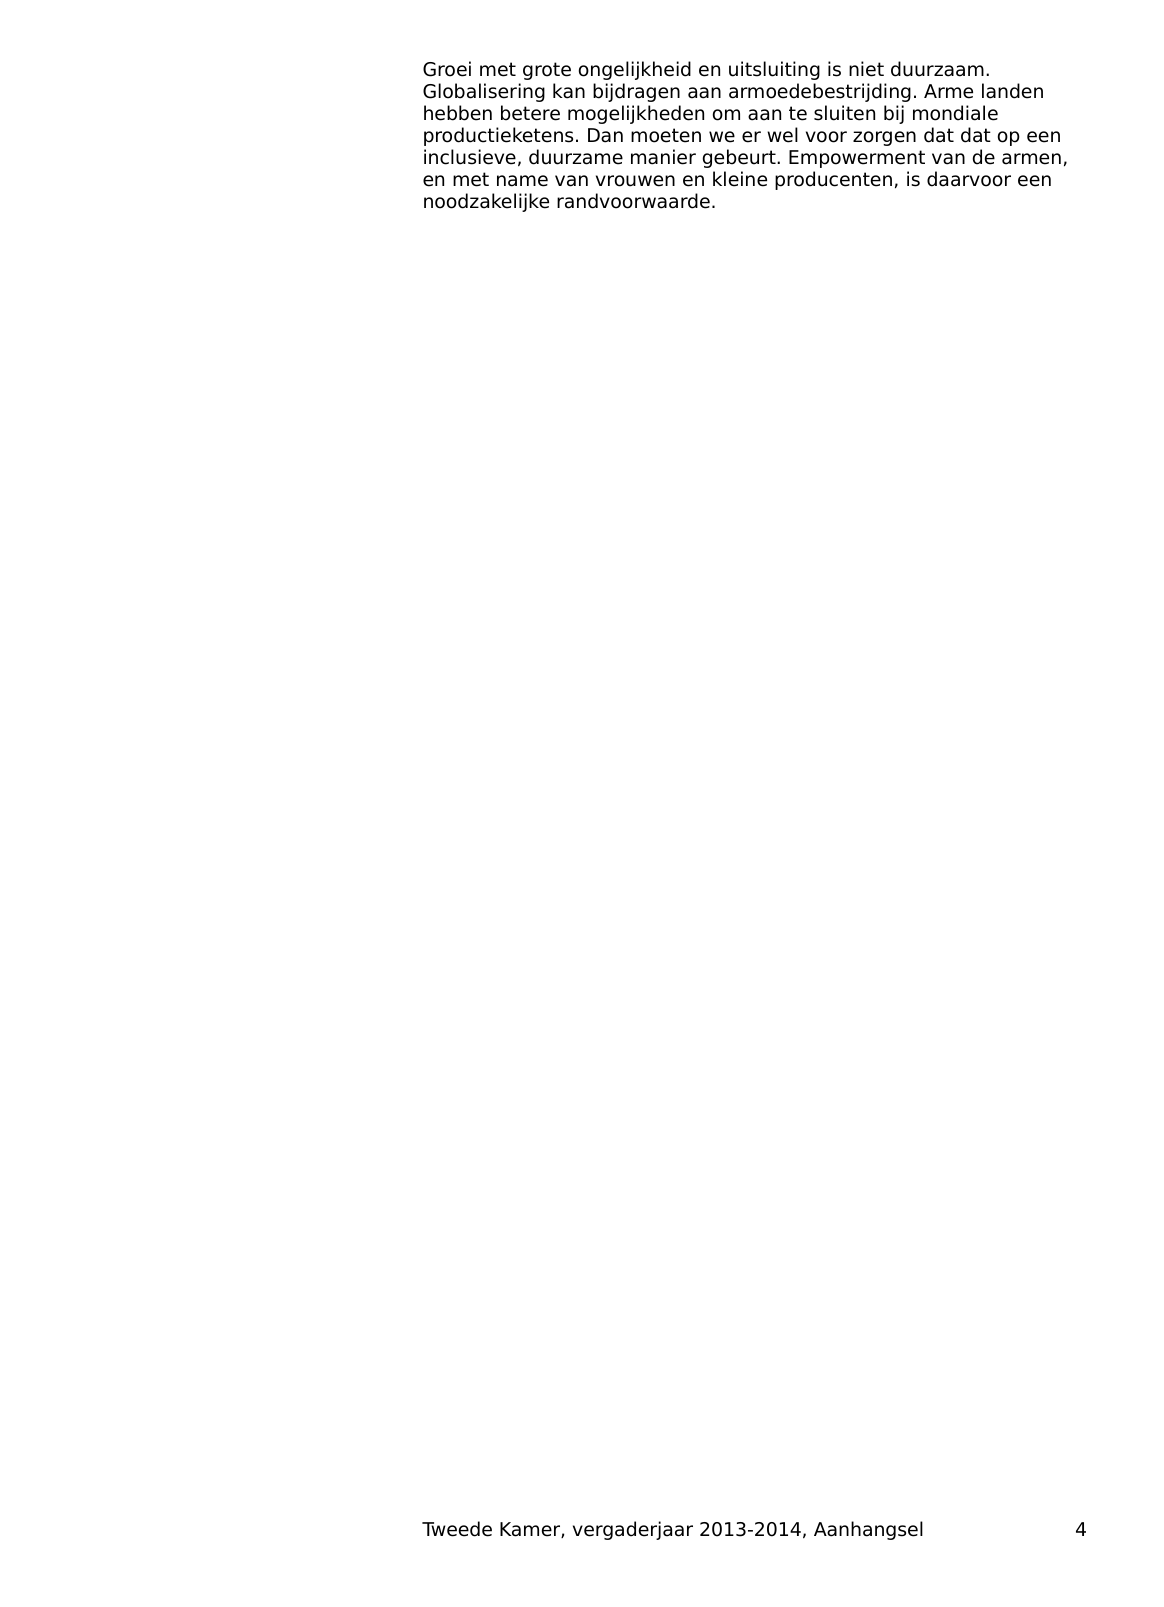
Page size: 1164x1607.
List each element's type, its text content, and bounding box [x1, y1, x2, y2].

text Groei met grote ongelijkheid en uitsluiting is niet duurzaam. Globalisering kan bijdragen aan armoedebestrijding. Arme landen hebben betere mogelijkheden om aan te sluiten bij mondiale productieketens. Dan moeten we er wel voor zorgen dat dat op een inclusieve, duurzame manier gebeurt. Empowerment van de armen, en met name van vrouwen en kleine producenten, is daarvoor een noodzakelijke randvoorwaarde. [422, 59, 1087, 213]
